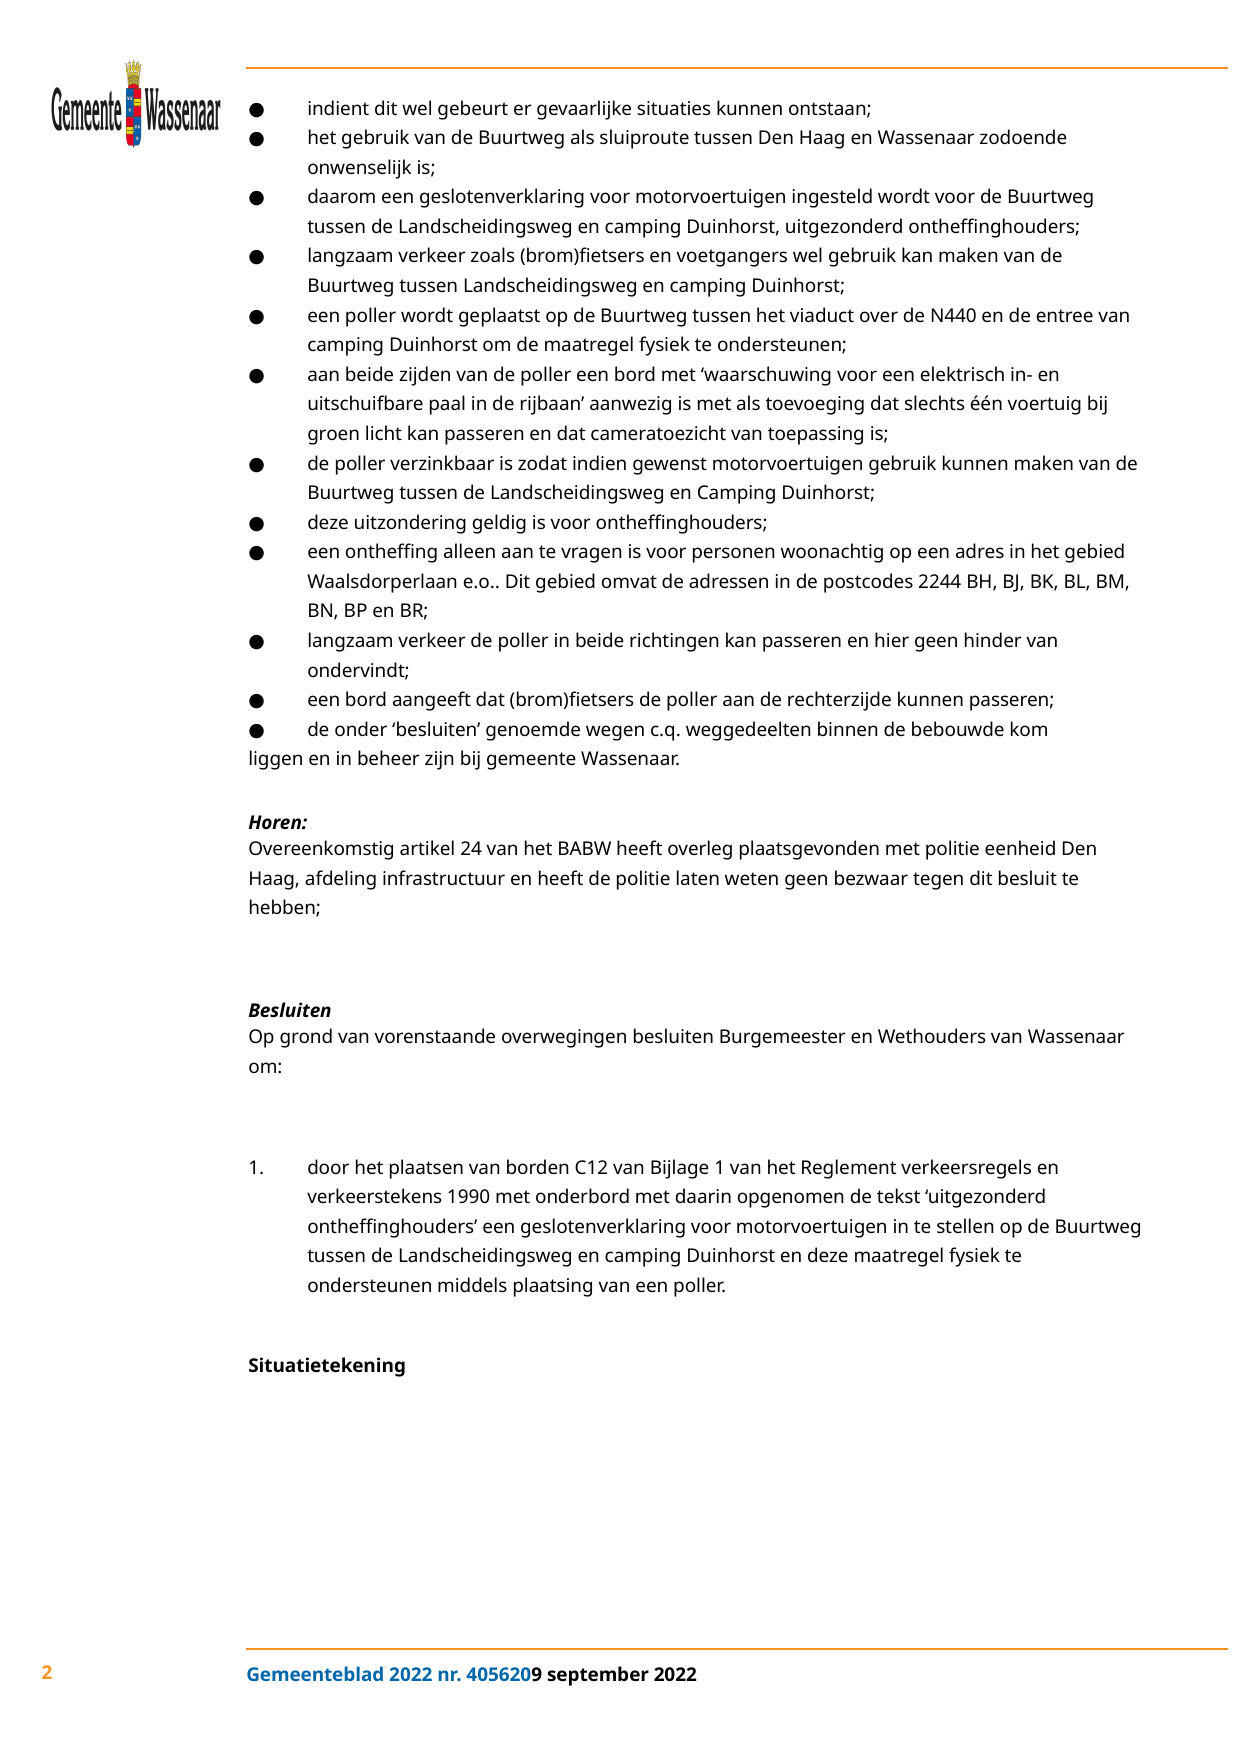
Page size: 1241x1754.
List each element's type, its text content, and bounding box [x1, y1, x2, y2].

list de onder ‘besluiten’ genoemde wegen c.q. weggedeelten binnen de bebouwde kom [248, 716, 1152, 742]
text Overeenkomstig artikel 24 van het BABW heeft overleg plaatsgevonden met politie eenheid Den Haag, afdeling infrastructuur en heeft de politie laten weten geen bezwaar tegen dit besluit te hebben; [248, 835, 1152, 920]
list het gebruik van de Buurtweg als sluiproute tussen Den Haag en Wassenaar zodoende onwenselijk is; [248, 124, 1152, 180]
list de poller verzinkbaar is zodat indien gewenst motorvoertuigen gebruik kunnen maken van de Buurtweg tussen de Landscheidingsweg en Camping Duinhorst; [248, 450, 1152, 505]
text Situatietekening [248, 1352, 1152, 1378]
list deze uitzondering geldig is voor ontheffinghouders; [248, 509, 1152, 535]
list daarom een geslotenverklaring voor motorvoertuigen ingesteld wordt voor de Buurtweg tussen de Landscheidingsweg en camping Duinhorst, uitgezonderd ontheffinghouders; [248, 183, 1152, 239]
list langzaam verkeer de poller in beide richtingen kan passeren en hier geen hinder van ondervindt; [248, 627, 1152, 683]
text Horen: [248, 809, 1152, 835]
list een poller wordt geplaatst op de Buurtweg tussen het viaduct over de N440 en de entree van camping Duinhorst om de maatregel fysiek te ondersteunen; [248, 302, 1152, 357]
list aan beide zijden van de poller een bord met ‘waarschuwing voor een elektrisch in- en uitschuifbare paal in de rijbaan’ aanwezig is met als toevoeging dat slechts één voertuig bij groen licht kan passeren en dat cameratoezicht van toepassing is; [248, 361, 1152, 446]
list een ontheffing alleen aan te vragen is voor personen woonachtig op een adres in het gebied Waalsdorperlaan e.o.. Dit gebied omvat de adressen in de postcodes 2244 BH, BJ, BK, BL, BM, BN, BP en BR; [248, 538, 1152, 623]
list een bord aangeeft dat (brom)fietsers de poller aan de rechterzijde kunnen passeren; [248, 686, 1152, 712]
text liggen en in beheer zijn bij gemeente Wassenaar. [248, 746, 1152, 771]
list door het plaatsen van borden C12 van Bijlage 1 van het Reglement verkeersregels en verkeerstekens 1990 met onderbord met daarin opgenomen de tekst ‘uitgezonderd ontheffinghouders’ een geslotenverklaring voor motorvoertuigen in te stellen op de Buurtweg tussen de Landscheidingsweg en camping Duinhorst en deze maatregel fysiek te ondersteunen middels plaatsing van een poller. [248, 1154, 1152, 1298]
text Op grond van vorenstaande overwegingen besluiten Burgemeester en Wethouders van Wassenaar om: [248, 1023, 1152, 1079]
list indient dit wel gebeurt er gevaarlijke situaties kunnen ontstaan; [248, 95, 1152, 121]
text Besluiten [248, 998, 1152, 1023]
list langzaam verkeer zoals (brom)fietsers en voetgangers wel gebruik kan maken van de Buurtweg tussen Landscheidingsweg en camping Duinhorst; [248, 243, 1152, 298]
picture [41, 47, 231, 172]
